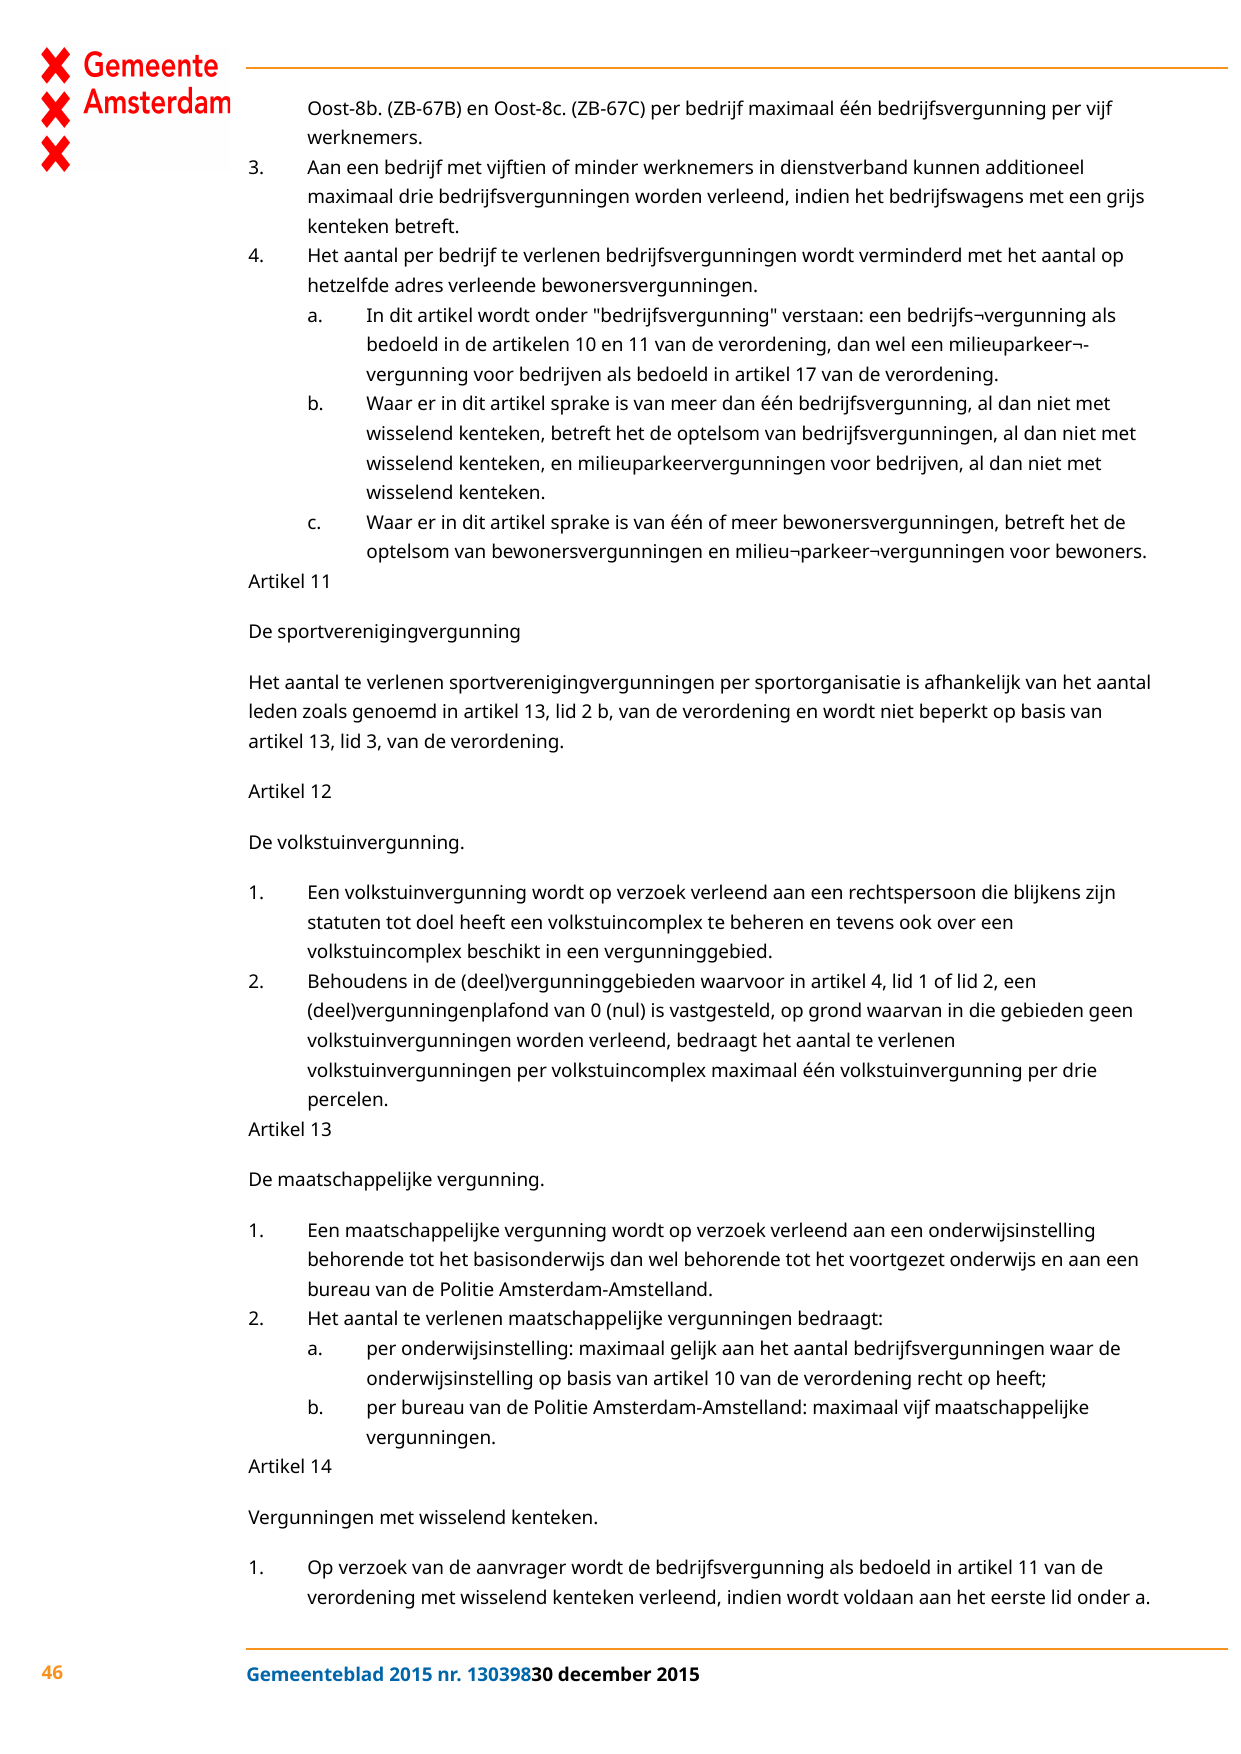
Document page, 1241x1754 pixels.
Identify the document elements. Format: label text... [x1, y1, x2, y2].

picture [41, 47, 231, 172]
text Artikel 11 [248, 568, 1152, 594]
list Aan een bedrijf met vijftien of minder werknemers in dienstverband kunnen additioneel maximaal drie bedrijfsvergunningen worden verleend, indien het bedrijfswagens met een grijs kenteken betreft. [248, 154, 1152, 239]
text Artikel 12 [248, 778, 1152, 804]
list vergunning voor bedrijven als bedoeld in artikel 17 van de verordening. [307, 361, 1152, 387]
text Het aantal te verlenen sportverenigingvergunningen per sportorganisatie is afhankelijk van het aantal leden zoals genoemd in artikel 13, lid 2 b, van de verordening en wordt niet beperkt op basis van artikel 13, lid 3, van de verordening. [248, 669, 1152, 754]
list Op verzoek van de aanvrager wordt de bedrijfsvergunning als bedoeld in artikel 11 van de verordening met wisselend kenteken verleend, indien wordt voldaan aan het eerste lid onder a. [248, 1554, 1152, 1610]
list Waar er in dit artikel sprake is van één of meer bewonersvergunningen, betreft het de optelsom van bewonersvergunningen en milieu¬parkeer¬vergunningen voor bewoners. [307, 509, 1152, 564]
list per bureau van de Politie Amsterdam-Amstelland: maximaal vijf maatschappelijke vergunningen. [307, 1394, 1152, 1450]
list Het aantal per bedrijf te verlenen bedrijfsvergunningen wordt verminderd met het aantal op hetzelfde adres verleende bewonersvergunningen. [248, 243, 1152, 298]
list Het aantal te verlenen maatschappelijke vergunningen bedraagt: [248, 1306, 1152, 1331]
list Behoudens in de (deel)vergunninggebieden waarvoor in artikel 4, lid 1 of lid 2, een (deel)vergunningenplafond van 0 (nul) is vastgesteld, op grond waarvan in die gebieden geen volkstuinvergunningen worden verleend, bedraagt het aantal te verlenen volkstuinvergunningen per volkstuincomplex maximaal één volkstuinvergunning per drie percelen. [248, 968, 1152, 1112]
list Een volkstuinvergunning wordt op verzoek verleend aan een rechtspersoon die blijkens zijn statuten tot doel heeft een volkstuincomplex te beheren en tevens ook over een volkstuincomplex beschikt in een vergunninggebied. [248, 879, 1152, 964]
list per onderwijsinstelling: maximaal gelijk aan het aantal bedrijfsvergunningen waar de onderwijsinstelling op basis van artikel 10 van de verordening recht op heeft; [307, 1335, 1152, 1391]
text De maatschappelijke vergunning. [248, 1166, 1152, 1192]
list Waar er in dit artikel sprake is van meer dan één bedrijfsvergunning, al dan niet met wisselend kenteken, betreft het de optelsom van bedrijfsvergunningen, al dan niet met wisselend kenteken, en milieuparkeervergunningen voor bedrijven, al dan niet met wisselend kenteken. [307, 391, 1152, 505]
text De volkstuinvergunning. [248, 829, 1152, 855]
text Artikel 14 [248, 1453, 1152, 1479]
text Vergunningen met wisselend kenteken. [248, 1504, 1152, 1530]
list In dit artikel wordt onder "bedrijfsvergunning" verstaan: een bedrijfs¬vergunning als [307, 302, 1152, 328]
list bedoeld in de artikelen 10 en 11 van de verordening, dan wel een milieuparkeer¬- [307, 331, 1152, 357]
text Artikel 13 [248, 1116, 1152, 1142]
text De sportverenigingvergunning [248, 618, 1152, 644]
list Een maatschappelijke vergunning wordt op verzoek verleend aan een onderwijsinstelling behorende tot het basisonderwijs dan wel behorende tot het voortgezet onderwijs en aan een bureau van de Politie Amsterdam-Amstelland. [248, 1217, 1152, 1302]
list Oost-8b. (ZB-67B) en Oost-8c. (ZB-67C) per bedrijf maximaal één bedrijfsvergunning per vijf werknemers. [248, 95, 1152, 150]
